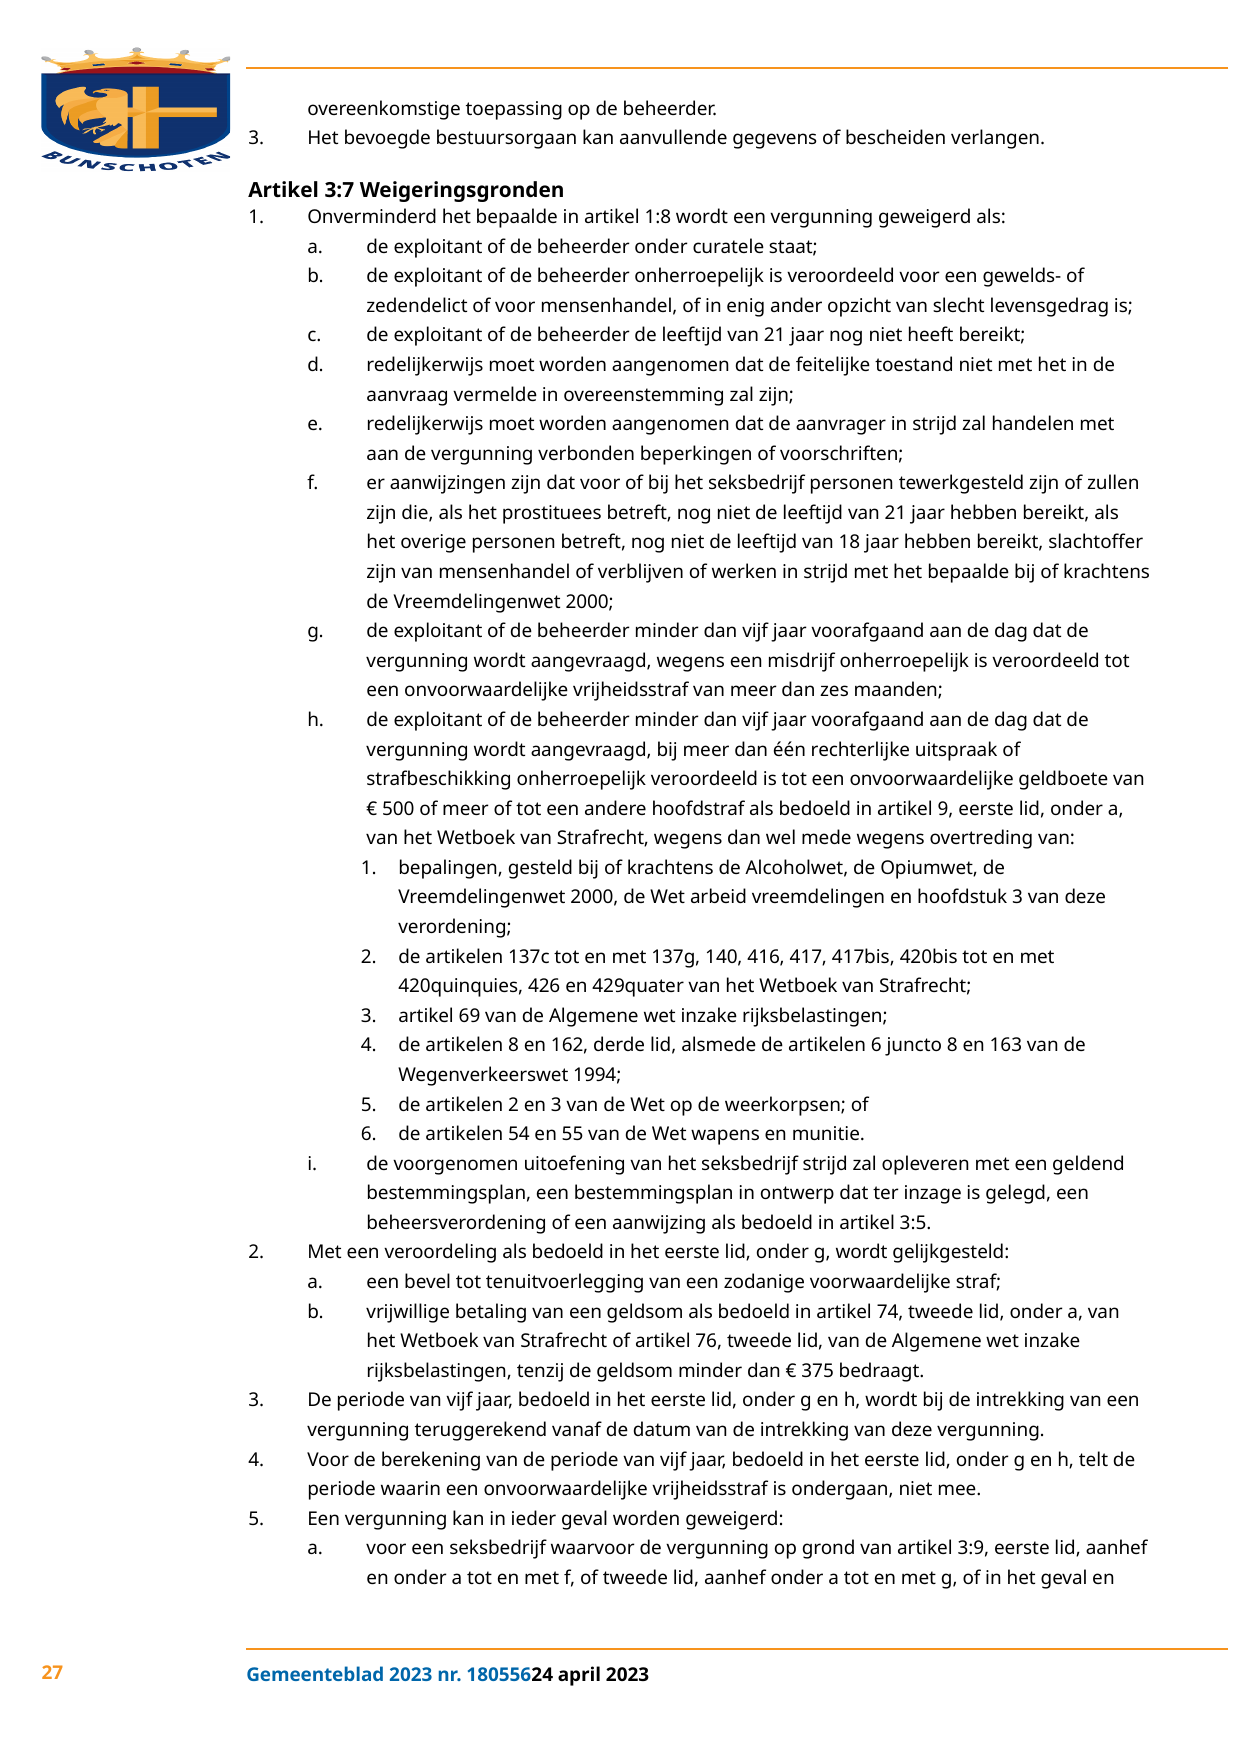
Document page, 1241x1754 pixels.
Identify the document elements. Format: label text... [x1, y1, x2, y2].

list de exploitant of de beheerder onherroepelijk is veroordeeld voor een gewelds- of zedendelict of voor mensenhandel, of in enig ander opzicht van slecht levensgedrag is; [307, 262, 1152, 318]
list de exploitant of de beheerder onder curatele staat; [307, 233, 1152, 258]
list een bevel tot tenuitvoerlegging van een zodanige voorwaardelijke straf; [307, 1268, 1152, 1294]
list de artikelen 54 en 55 van de Wet wapens en munitie. [361, 1120, 1152, 1146]
list de voorgenomen uitoefening van het seksbedrijf strijd zal opleveren met een geldend bestemmingsplan, een bestemmingsplan in ontwerp dat ter inzage is gelegd, een beheersverordening of een aanwijzing als bedoeld in artikel 3:5. [307, 1150, 1152, 1235]
list de exploitant of de beheerder minder dan vijf jaar voorafgaand aan de dag dat de vergunning wordt aangevraagd, bij meer dan één rechterlijke uitspraak of strafbeschikking onherroepelijk veroordeeld is tot een onvoorwaardelijke geldboete van € 500 of meer of tot een andere hoofdstraf als bedoeld in artikel 9, eerste lid, onder a, van het Wetboek van Strafrecht, wegens dan wel mede wegens overtreding van: [307, 706, 1152, 850]
list de exploitant of de beheerder minder dan vijf jaar voorafgaand aan de dag dat de vergunning wordt aangevraagd, wegens een misdrijf onherroepelijk is veroordeeld tot een onvoorwaardelijke vrijheidsstraf van meer dan zes maanden; [307, 617, 1152, 702]
list Met een veroordeling als bedoeld in het eerste lid, onder g, wordt gelijkgesteld: [248, 1239, 1152, 1264]
list bepalingen, gesteld bij of krachtens de Alcoholwet, de Opiumwet, de Vreemdelingenwet 2000, de Wet arbeid vreemdelingen en hoofdstuk 3 van deze verordening; [361, 854, 1152, 939]
list de artikelen 137c tot en met 137g, 140, 416, 417, 417bis, 420bis tot en met 420quinquies, 426 en 429quater van het Wetboek van Strafrecht; [361, 943, 1152, 998]
list overeenkomstige toepassing op de beheerder. [248, 95, 1152, 121]
list de artikelen 8 en 162, derde lid, alsmede de artikelen 6 juncto 8 en 163 van de Wegenverkeerswet 1994; [361, 1032, 1152, 1087]
list vrijwillige betaling van een geldsom als bedoeld in artikel 74, tweede lid, onder a, van het Wetboek van Strafrecht of artikel 76, tweede lid, van de Algemene wet inzake rijksbelastingen, tenzij de geldsom minder dan € 375 bedraagt. [307, 1298, 1152, 1383]
list Onverminderd het bepaalde in artikel 1:8 wordt een vergunning geweigerd als: [248, 203, 1152, 229]
list voor een seksbedrijf waarvoor de vergunning op grond van artikel 3:9, eerste lid, aanhef en onder a tot en met f, of tweede lid, aanhef onder a tot en met g, of in het geval en [307, 1534, 1152, 1590]
list Een vergunning kan in ieder geval worden geweigerd: [248, 1505, 1152, 1531]
picture [41, 47, 231, 172]
list De periode van vijf jaar, bedoeld in het eerste lid, onder g en h, wordt bij de intrekking van een vergunning teruggerekend vanaf de datum van de intrekking van deze vergunning. [248, 1387, 1152, 1442]
list er aanwijzingen zijn dat voor of bij het seksbedrijf personen tewerkgesteld zijn of zullen zijn die, als het prostituees betreft, nog niet de leeftijd van 21 jaar hebben bereikt, als het overige personen betreft, nog niet de leeftijd van 18 jaar hebben bereikt, slachtoffer zijn van mensenhandel of verblijven of werken in strijd met het bepaalde bij of krachtens de Vreemdelingenwet 2000; [307, 469, 1152, 613]
list redelijkerwijs moet worden aangenomen dat de feitelijke toestand niet met het in de aanvraag vermelde in overeenstemming zal zijn; [307, 351, 1152, 406]
list Het bevoegde bestuursorgaan kan aanvullende gegevens of bescheiden verlangen. [248, 124, 1152, 150]
list artikel 69 van de Algemene wet inzake rijksbelastingen; [361, 1002, 1152, 1028]
list Voor de berekening van de periode van vijf jaar, bedoeld in het eerste lid, onder g en h, telt de periode waarin een onvoorwaardelijke vrijheidsstraf is ondergaan, niet mee. [248, 1446, 1152, 1501]
list redelijkerwijs moet worden aangenomen dat de aanvrager in strijd zal handelen met aan de vergunning verbonden beperkingen of voorschriften; [307, 410, 1152, 466]
list de exploitant of de beheerder de leeftijd van 21 jaar nog niet heeft bereikt; [307, 322, 1152, 347]
text Artikel 3:7 Weigeringsgronden [248, 175, 1152, 203]
list de artikelen 2 en 3 van de Wet op de weerkorpsen; of [361, 1091, 1152, 1116]
